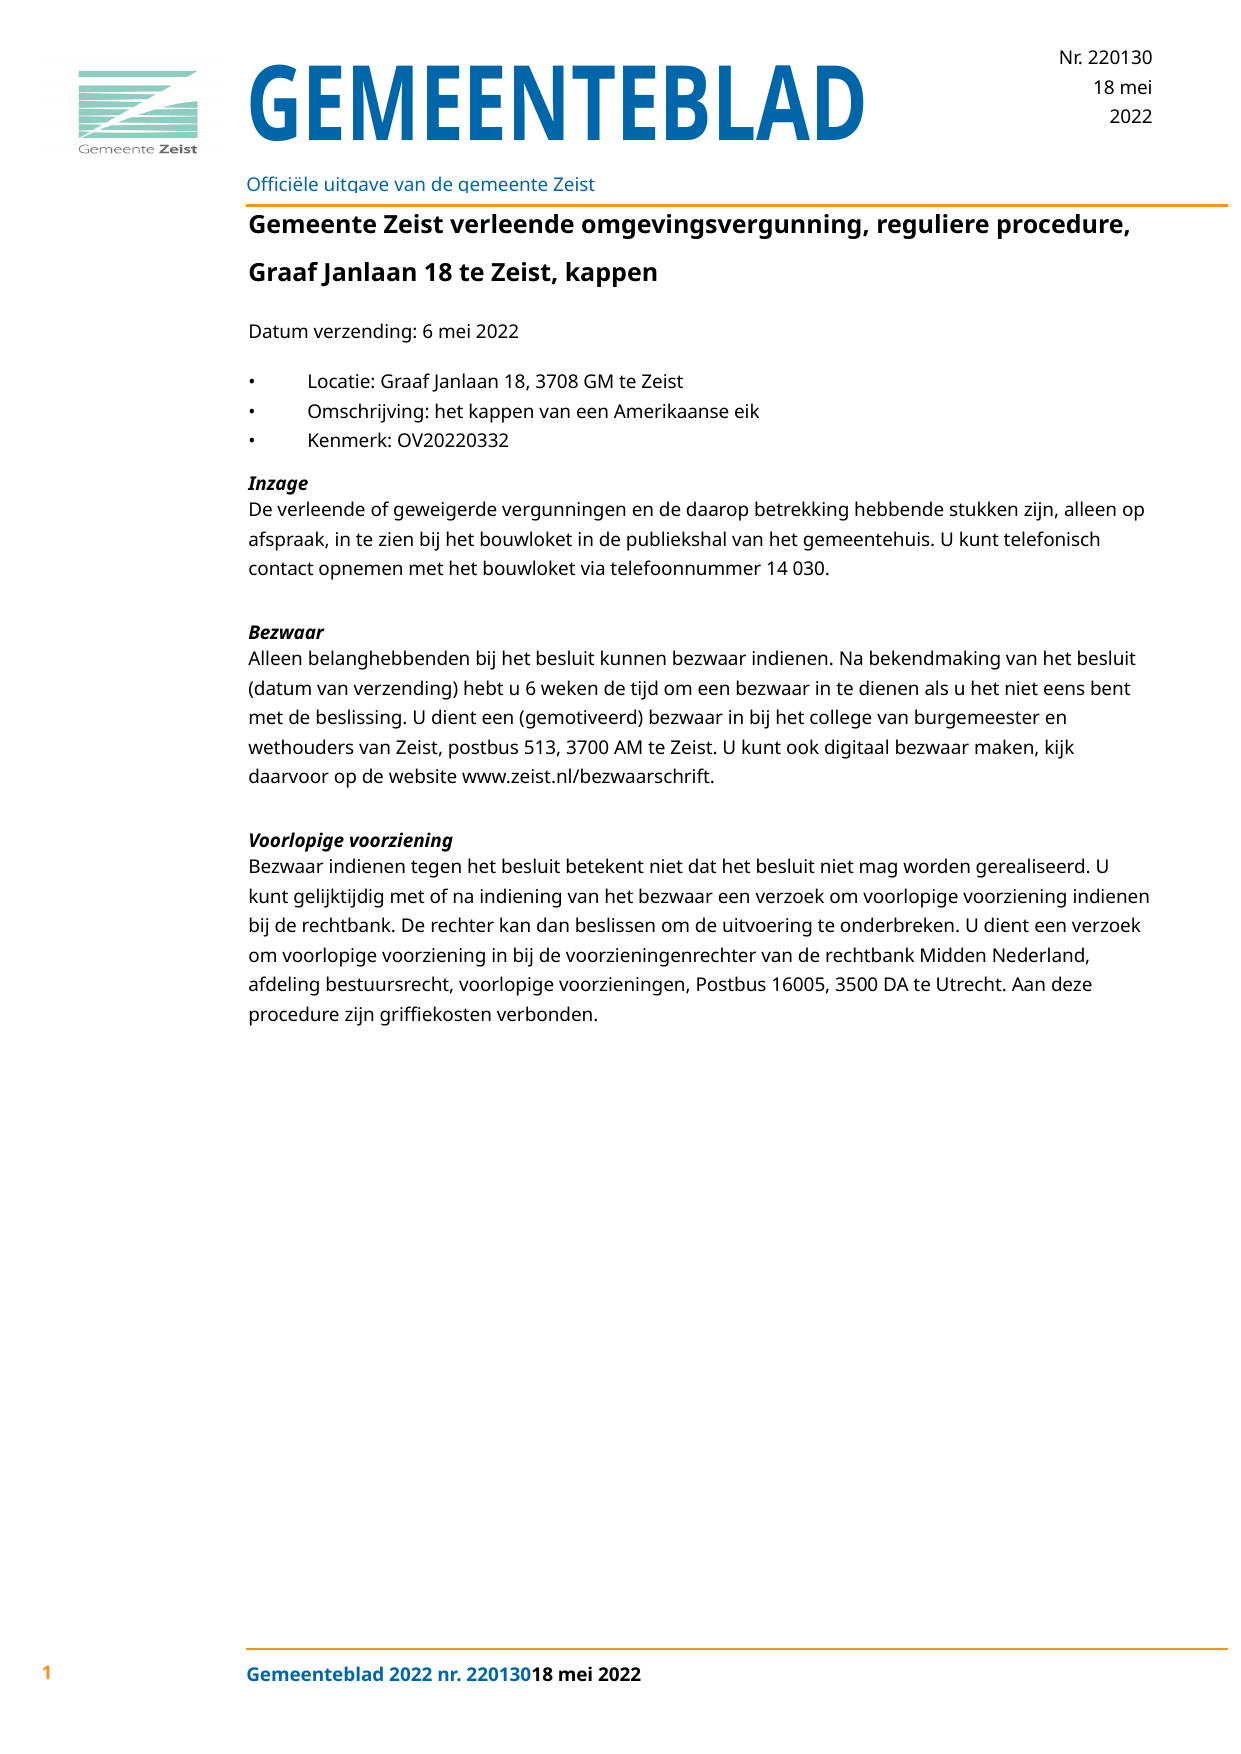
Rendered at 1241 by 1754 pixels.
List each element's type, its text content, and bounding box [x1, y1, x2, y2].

text Bezwaar [248, 619, 1152, 645]
text Alleen belanghebbenden bij het besluit kunnen bezwaar indienen. Na bekendmaking van het besluit (datum van verzending) hebt u 6 weken de tijd om een bezwaar in te dienen als u het niet eens bent met de beslissing. U dient een (gemotiveerd) bezwaar in bij het college van burgemeester en wethouders van Zeist, postbus 513, 3700 AM te Zeist. U kunt ook digitaal bezwaar maken, kijk daarvoor op de website www.zeist.nl/bezwaarschrift. [248, 645, 1152, 789]
list Locatie: Graaf Janlaan 18, 3708 GM te Zeist [248, 368, 1152, 394]
picture [41, 47, 231, 172]
text Gemeente Zeist verleende omgevingsvergunning, reguliere procedure, Graaf Janlaan 18 te Zeist, kappen [248, 207, 1152, 288]
list Omschrijving: het kappen van een Amerikaanse eik [248, 398, 1152, 424]
text De verleende of geweigerde vergunningen en de daarop betrekking hebbende stukken zijn, alleen op afspraak, in te zien bij het bouwloket in de publiekshal van het gemeentehuis. U kunt telefonisch contact opnemen met het bouwloket via telefoonnummer 14 030. [248, 496, 1152, 581]
text Datum verzending: 6 mei 2022 [248, 318, 1152, 344]
text Voorlopige voorziening [248, 827, 1152, 853]
list Kenmerk: OV20220332 [248, 427, 1152, 453]
text Inzage [248, 471, 1152, 496]
text Bezwaar indienen tegen het besluit betekent niet dat het besluit niet mag worden gerealiseerd. U kunt gelijktijdig met of na indiening van het bezwaar een verzoek om voorlopige voorziening indienen bij de rechtbank. De rechter kan dan beslissen om de uitvoering te onderbreken. U dient een verzoek om voorlopige voorziening in bij de voorzieningenrechter van de rechtbank Midden Nederland, afdeling bestuursrecht, voorlopige voorzieningen, Postbus 16005, 3500 DA te Utrecht. Aan deze procedure zijn griffiekosten verbonden. [248, 853, 1152, 1027]
